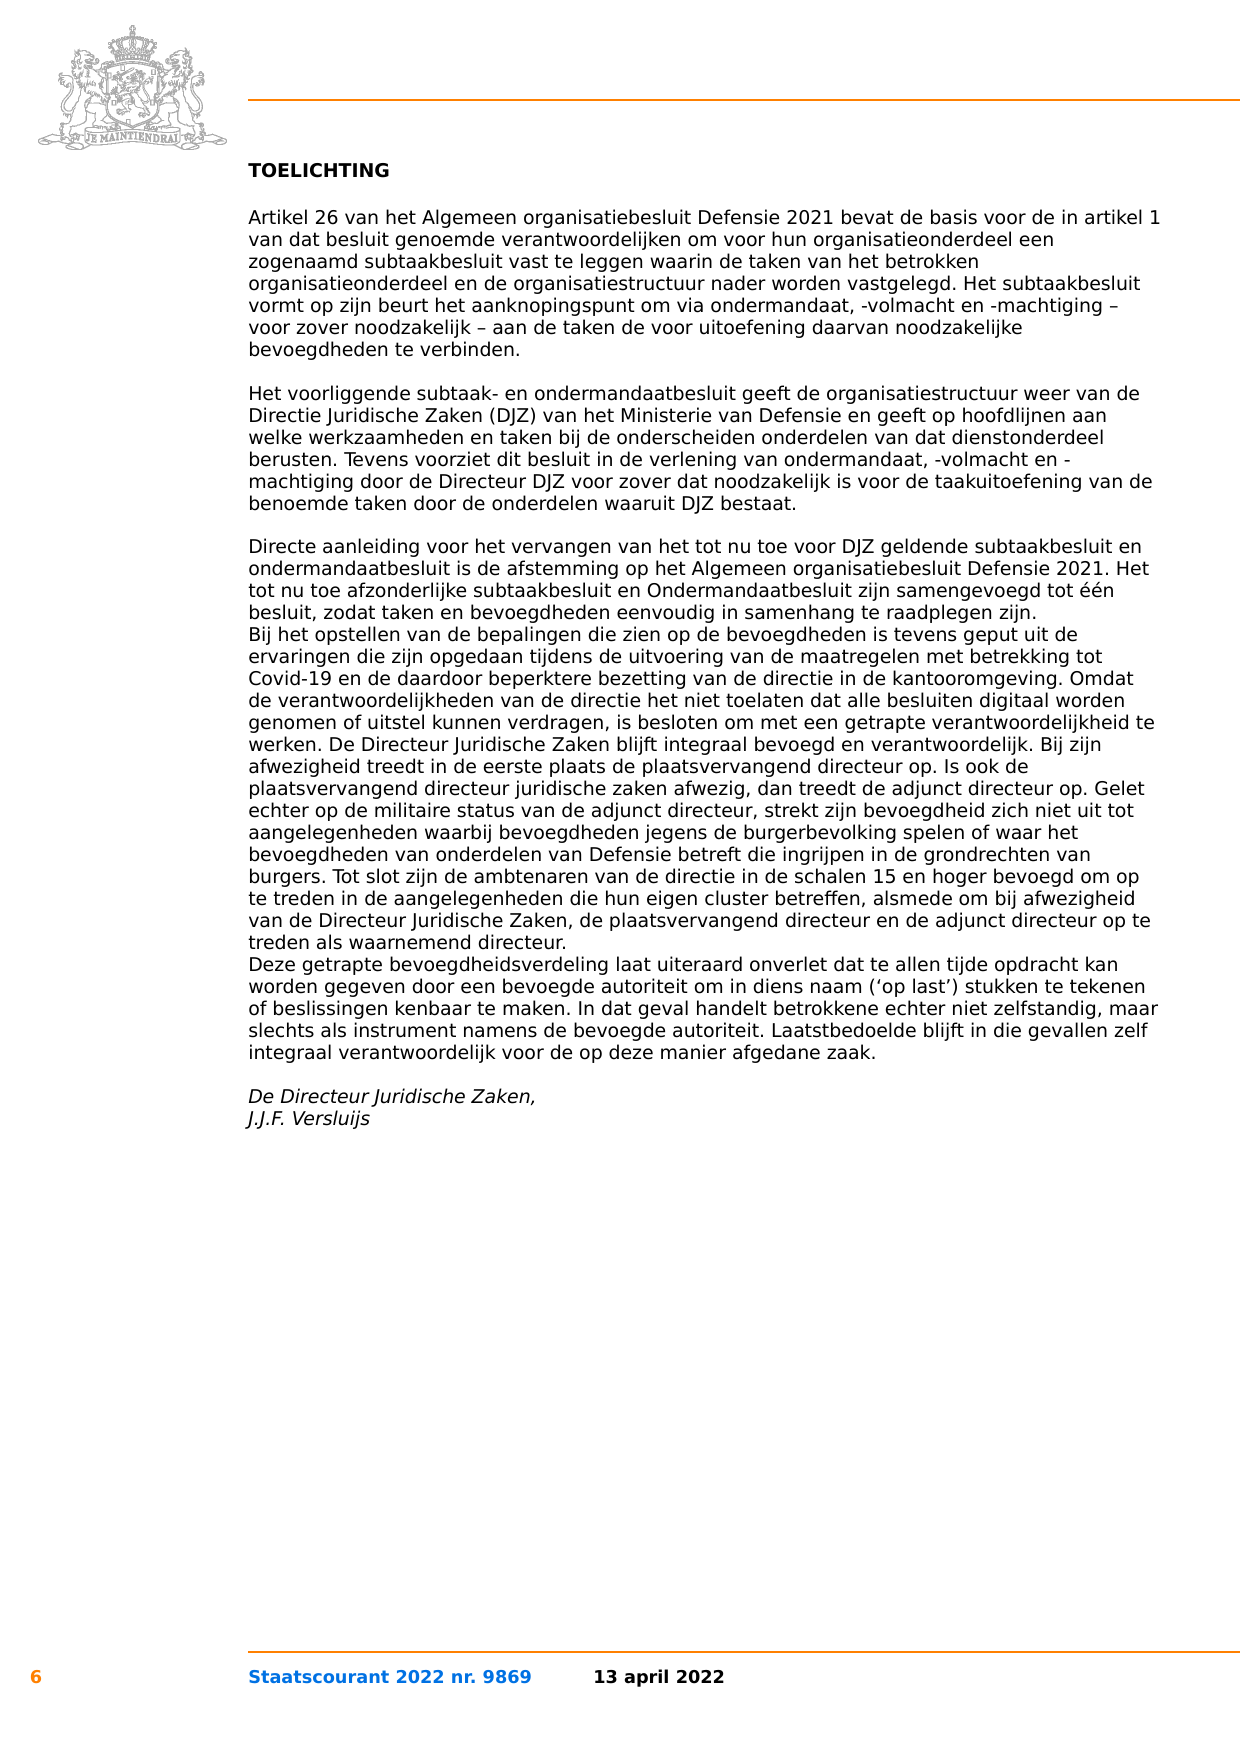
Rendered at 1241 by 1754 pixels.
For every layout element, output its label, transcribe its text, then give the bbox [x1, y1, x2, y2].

text Directe aanleiding voor het vervangen van het tot nu toe voor DJZ geldende subtaakbesluit en ondermandaatbesluit is de afstemming op het Algemeen organisatiebesluit Defensie 2021. Het tot nu toe afzonderlijke subtaakbesluit en Ondermandaatbesluit zijn samengevoegd tot één besluit, zodat taken en bevoegdheden eenvoudig in samenhang te raadplegen zijn. [248, 536, 1163, 624]
picture [38, 25, 227, 150]
text Het voorliggende subtaak- en ondermandaatbesluit geeft de organisatiestructuur weer van de Directie Juridische Zaken (DJZ) van het Ministerie van Defensie en geeft op hoofdlijnen aan welke werkzaamheden en taken bij de onderscheiden onderdelen van dat dienstonderdeel berusten. Tevens voorziet dit besluit in de verlening van ondermandaat, -volmacht en -machtiging door de Directeur DJZ voor zover dat noodzakelijk is voor de taakuitoefening van de benoemde taken door de onderdelen waaruit DJZ bestaat. [248, 383, 1163, 514]
text De Directeur Juridische Zaken, J.J.F. Versluijs [248, 1086, 1163, 1130]
subtitle TOELICHTING [248, 160, 1163, 182]
text Deze getrapte bevoegdheidsverdeling laat uiteraard onverlet dat te allen tijde opdracht kan worden gegeven door een bevoegde autoriteit om in diens naam (‘op last’) stukken te tekenen of beslissingen kenbaar te maken. In dat geval handelt betrokkene echter niet zelfstandig, maar slechts als instrument namens de bevoegde autoriteit. Laatstbedoelde blijft in die gevallen zelf integraal verantwoordelijk voor de op deze manier afgedane zaak. [248, 954, 1163, 1064]
text Bij het opstellen van de bepalingen die zien op de bevoegdheden is tevens geput uit de ervaringen die zijn opgedaan tijdens de uitvoering van de maatregelen met betrekking tot Covid-19 en de daardoor beperktere bezetting van de directie in de kantooromgeving. Omdat de verantwoordelijkheden van de directie het niet toelaten dat alle besluiten digitaal worden genomen of uitstel kunnen verdragen, is besloten om met een getrapte verantwoordelijkheid te werken. De Directeur Juridische Zaken blijft integraal bevoegd en verantwoordelijk. Bij zijn afwezigheid treedt in de eerste plaats de plaatsvervangend directeur op. Is ook de plaatsvervangend directeur juridische zaken afwezig, dan treedt de adjunct directeur op. Gelet echter op de militaire status van de adjunct directeur, strekt zijn bevoegdheid zich niet uit tot aangelegenheden waarbij bevoegdheden jegens de burgerbevolking spelen of waar het bevoegdheden van onderdelen van Defensie betreft die ingrijpen in de grondrechten van burgers. Tot slot zijn de ambtenaren van de directie in de schalen 15 en hoger bevoegd om op te treden in de aangelegenheden die hun eigen cluster betreffen, alsmede om bij afwezigheid van de Directeur Juridische Zaken, de plaatsvervangend directeur en de adjunct directeur op te treden als waarnemend directeur. [248, 624, 1163, 954]
text Artikel 26 van het Algemeen organisatiebesluit Defensie 2021 bevat de basis voor de in artikel 1 van dat besluit genoemde verantwoordelijken om voor hun organisatieonderdeel een zogenaamd subtaakbesluit vast te leggen waarin de taken van het betrokken organisatieonderdeel en de organisatiestructuur nader worden vastgelegd. Het subtaakbesluit vormt op zijn beurt het aanknopingspunt om via ondermandaat, -volmacht en -machtiging – voor zover noodzakelijk – aan de taken de voor uitoefening daarvan noodzakelijke bevoegdheden te verbinden. [248, 207, 1163, 361]
